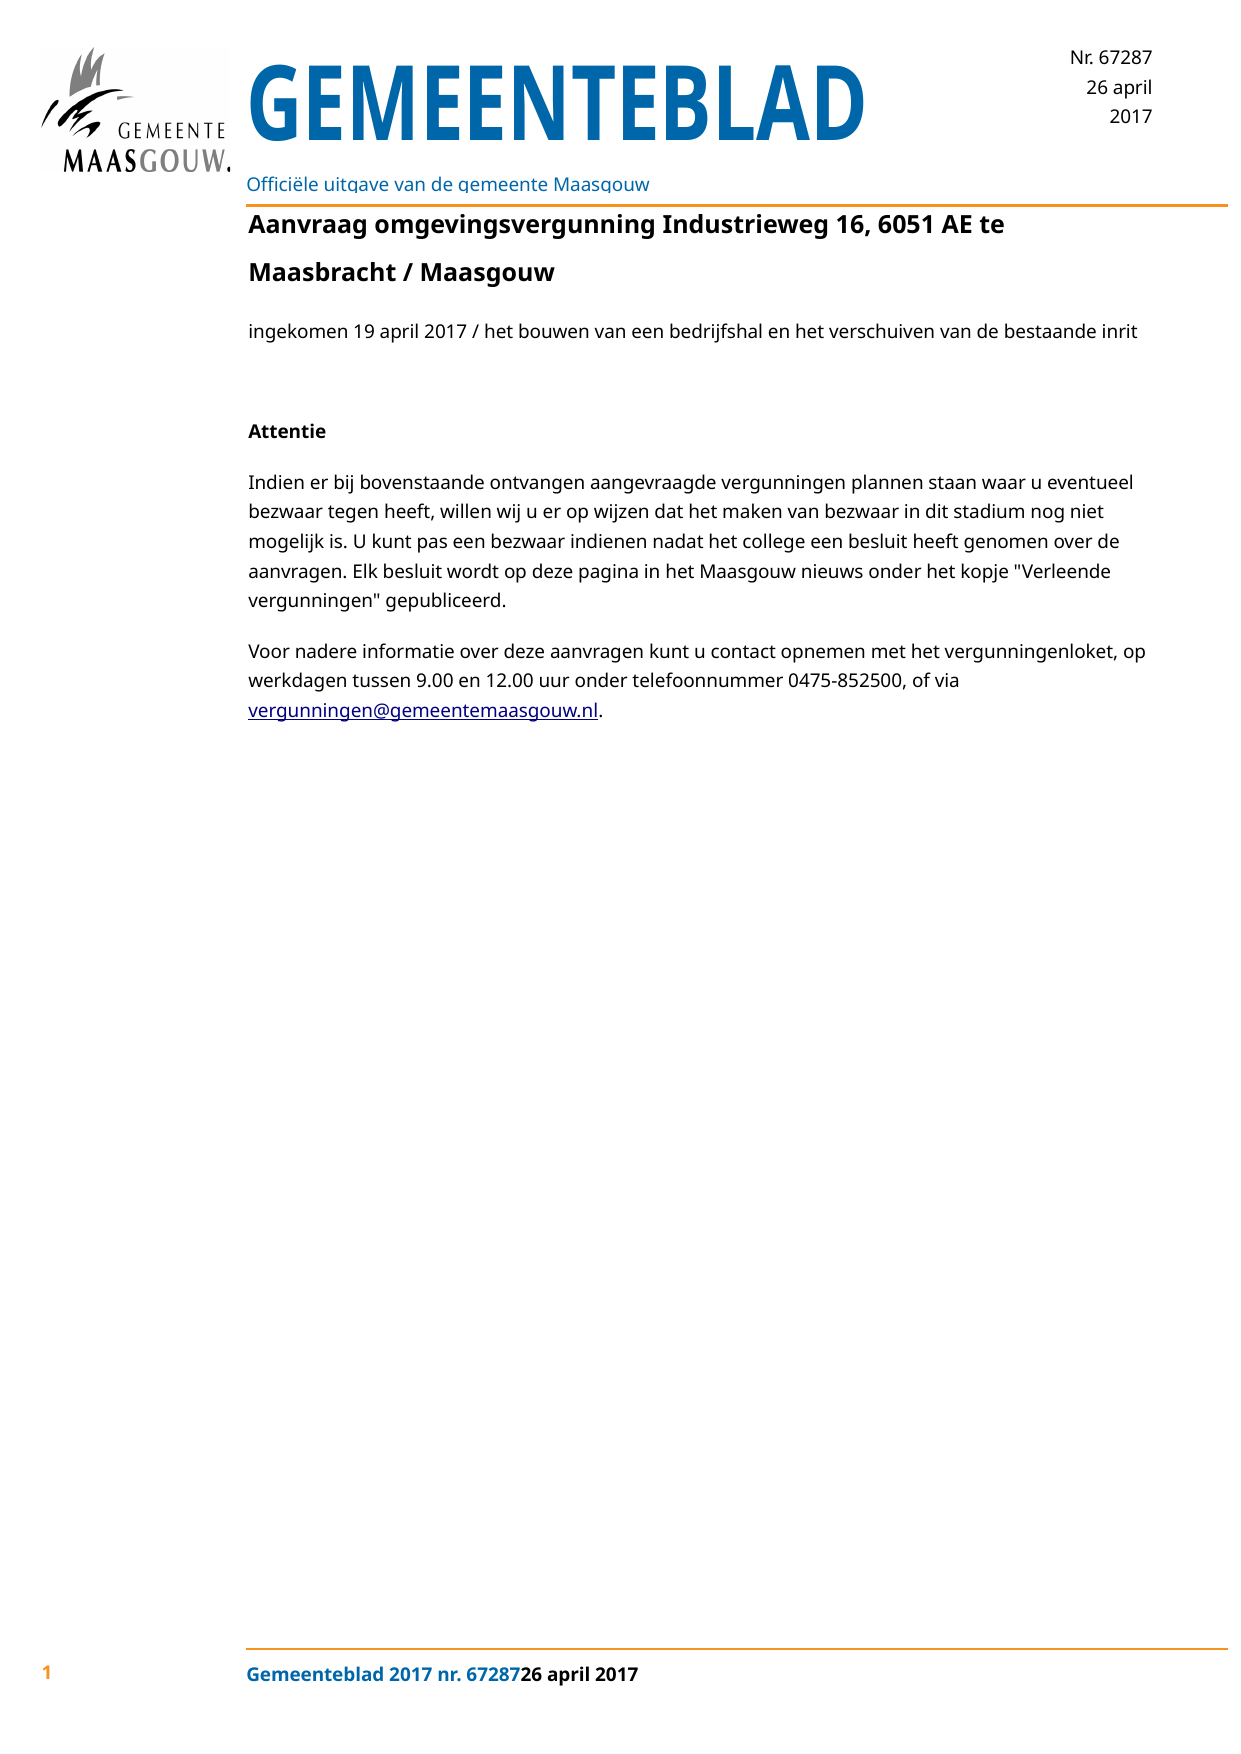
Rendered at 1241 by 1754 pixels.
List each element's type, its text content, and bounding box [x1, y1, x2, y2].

text Voor nadere informatie over deze aanvragen kunt u contact opnemen met het vergunningenloket, op werkdagen tussen 9.00 en 12.00 uur onder telefoonnummer 0475-852500, of via vergunningen@gemeentemaasgouw.nl. [248, 638, 1152, 723]
text Aanvraag omgevingsvergunning Industrieweg 16, 6051 AE te Maasbracht / Maasgouw [248, 207, 1152, 288]
text Indien er bij bovenstaande ontvangen aangevraagde vergunningen plannen staan waar u eventueel bezwaar tegen heeft, willen wij u er op wijzen dat het maken van bezwaar in dit stadium nog niet mogelijk is. U kunt pas een bezwaar indienen nadat het college een besluit heeft genomen over de aanvragen. Elk besluit wordt op deze pagina in het Maasgouw nieuws onder het kopje "Verleende vergunningen" gepubliceerd. [248, 469, 1152, 613]
picture [41, 47, 231, 172]
text Attentie [248, 419, 1152, 444]
text ingekomen 19 april 2017 / het bouwen van een bedrijfshal en het verschuiven van de bestaande inrit [248, 318, 1152, 344]
